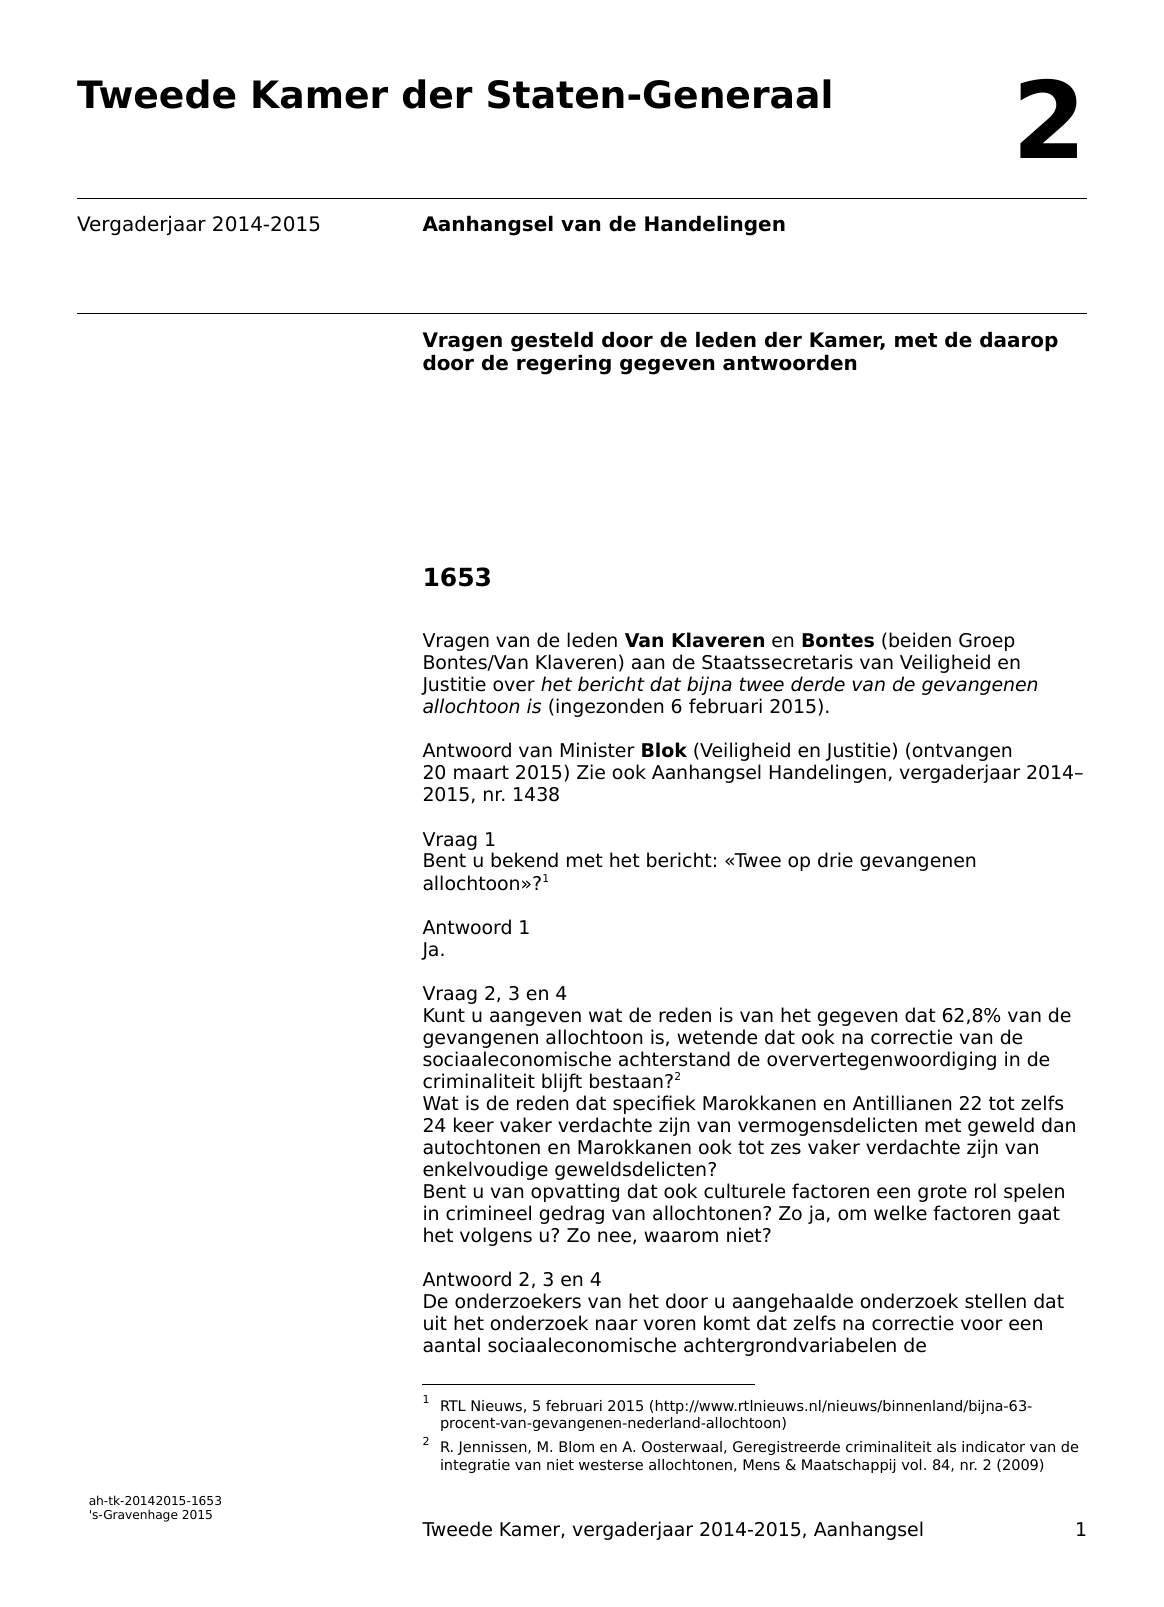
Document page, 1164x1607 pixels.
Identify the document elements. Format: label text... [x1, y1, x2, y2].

table_cell [77, 314, 422, 375]
text RTL Nieuws, 5 februari 2015 (http://www.rtlnieuws.nl/nieuws/binnenland/bijna-63-procent-van-gevangenen-nederland-allochtoon) [422, 1393, 1087, 1432]
text ah-tk-20142015-1653 [88, 1494, 323, 1508]
text Vraag 1 [422, 828, 1087, 850]
text Bent u bekend met het bericht: «Twee op drie gevangenen allochtoon»? [422, 850, 1087, 894]
text R. Jennissen, M. Blom en A. Oosterwaal, Geregistreerde criminaliteit als indicator van de integratie van niet westerse allochtonen, Mens & Maatschappij vol. 84, nr. 2 (2009) [422, 1435, 1087, 1474]
text Bent u van opvatting dat ook culturele factoren een grote rol spelen in crimineel gedrag van allochtonen? Zo ja, om welke factoren gaat het volgens u? Zo nee, waarom niet? [422, 1181, 1087, 1246]
text Vraag 2, 3 en 4 [422, 983, 1087, 1005]
text Kunt u aangeven wat de reden is van het gegeven dat 62,8% van de gevangenen allochtoon is, wetende dat ook na correctie van de sociaaleconomische achterstand de oververtegenwoordiging in de criminaliteit blijft bestaan? [422, 1005, 1087, 1093]
text Ja. [422, 938, 1087, 961]
text 's-Gravenhage 2015 [88, 1508, 323, 1522]
text Wat is de reden dat specifiek Marokkanen en Antillianen 22 tot zelfs 24 keer vaker verdachte zijn van vermogensdelicten met geweld dan autochtonen en Marokkanen ook tot zes vaker verdachte zijn van enkelvoudige geweldsdelicten? [422, 1093, 1087, 1181]
text De onderzoekers van het door u aangehaalde onderzoek stellen dat uit het onderzoek naar voren komt dat zelfs na correctie voor een aantal sociaaleconomische achtergrondvariabelen de [422, 1291, 1087, 1357]
table_cell Vragen gesteld door de leden der Kamer, met de daarop door de regering gegeven antwoorden [422, 314, 1087, 375]
text Antwoord 2, 3 en 4 [422, 1269, 1087, 1291]
text Antwoord 1 [422, 917, 1087, 938]
table_header 2 [886, 59, 1087, 198]
table_cell Vergaderjaar 2014-2015 [77, 199, 422, 313]
table_cell Aanhangsel van de Handelingen [422, 199, 1087, 313]
text Antwoord van Minister Blok (Veiligheid en Justitie) (ontvangen 20 maart 2015) Zie ook Aanhangsel Handelingen, vergaderjaar 2014–2015, nr. 1438 [422, 740, 1087, 806]
text 1653 [422, 563, 1087, 592]
table_header Tweede Kamer der Staten-Generaal [77, 59, 886, 198]
text Vragen van de leden Van Klaveren en Bontes (beiden Groep Bontes/Van Klaveren) aan de Staatssecretaris van Veiligheid en Justitie over het bericht dat bijna twee derde van de gevangenen allochtoon is (ingezonden 6 februari 2015). [422, 630, 1087, 718]
